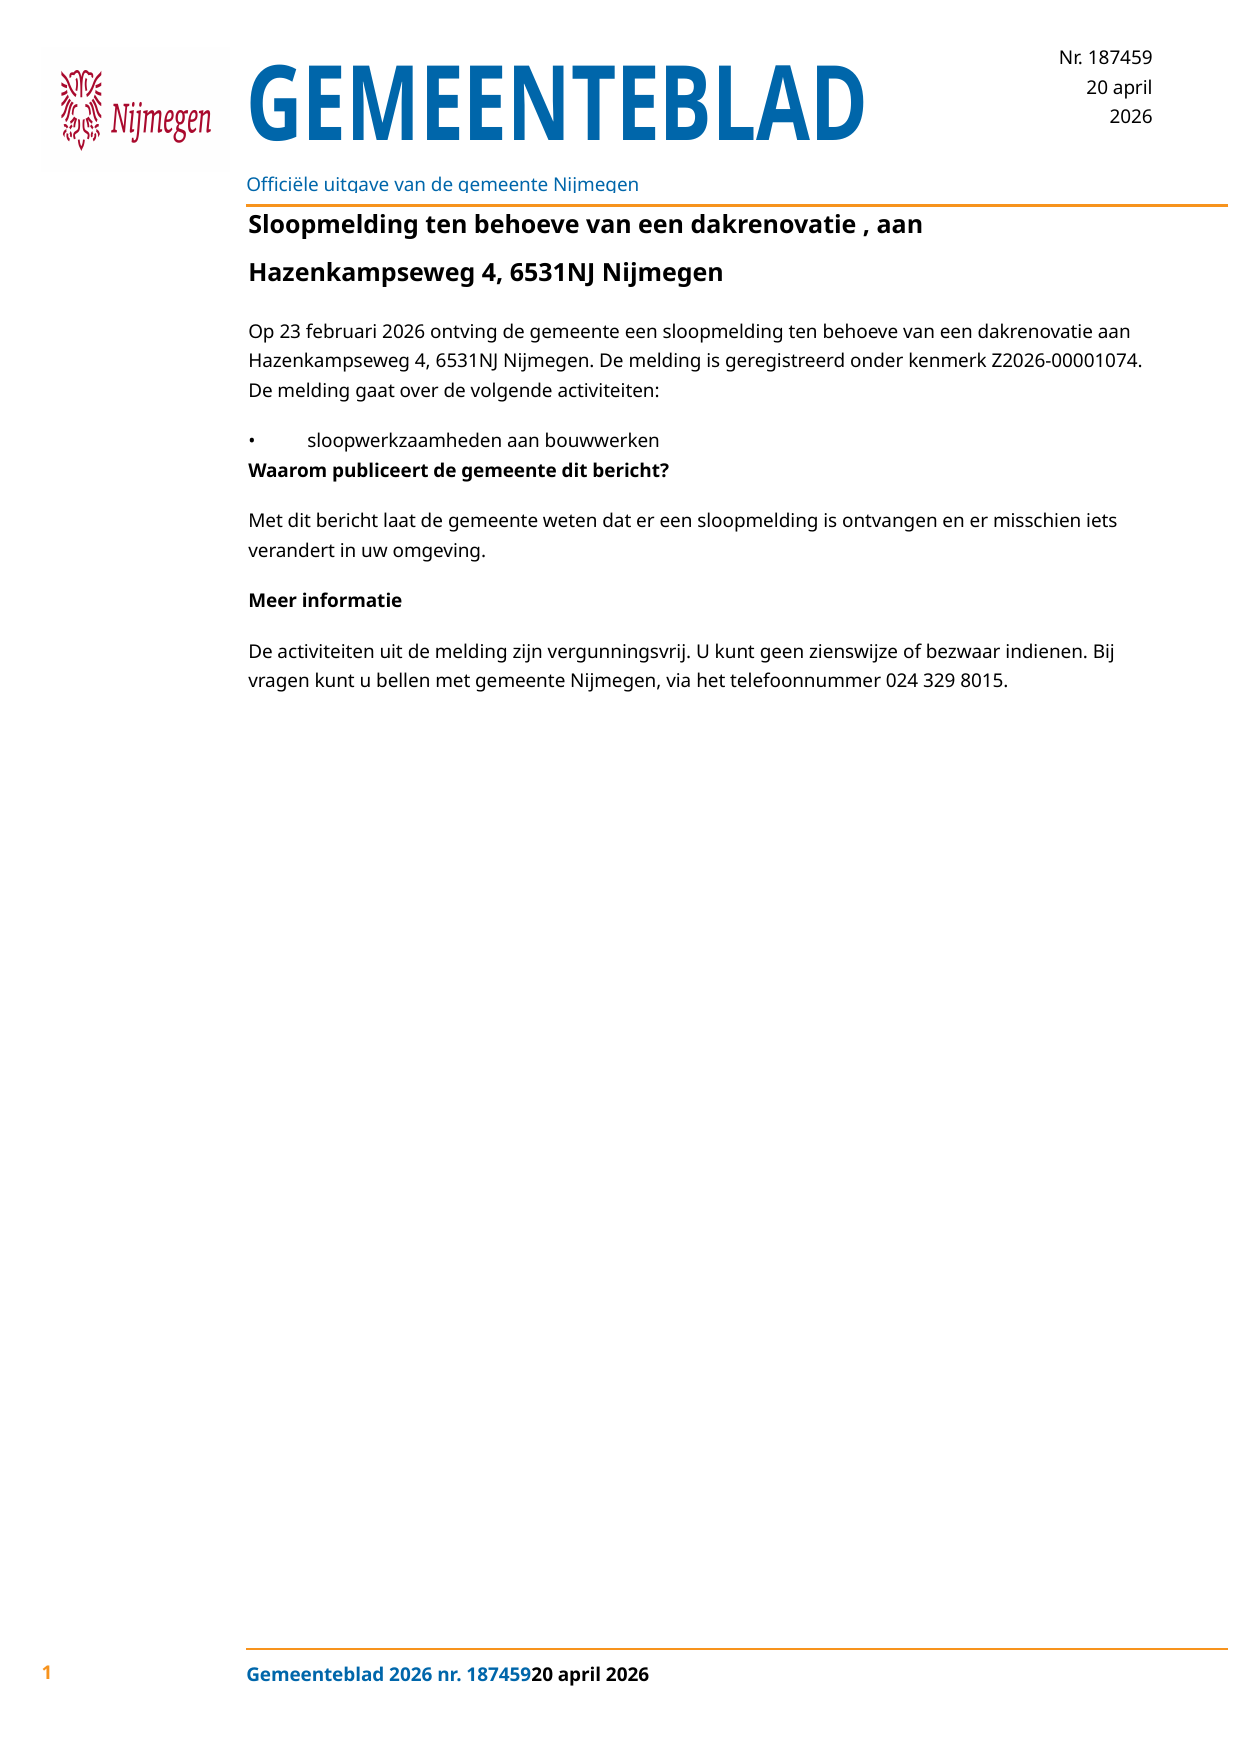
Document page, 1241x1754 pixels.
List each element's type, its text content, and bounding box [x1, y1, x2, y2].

text Waarom publiceert de gemeente dit bericht? [248, 457, 1152, 483]
text Sloopmelding ten behoeve van een dakrenovatie , aan Hazenkampseweg 4, 6531NJ Nijmegen [248, 207, 1152, 288]
text De activiteiten uit de melding zijn vergunningsvrij. U kunt geen zienswijze of bezwaar indienen. Bij vragen kunt u bellen met gemeente Nijmegen, via het telefoonnummer 024 329 8015. [248, 638, 1152, 693]
text Meer informatie [248, 587, 1152, 613]
picture [41, 47, 231, 172]
text Met dit bericht laat de gemeente weten dat er een sloopmelding is ontvangen en er misschien iets verandert in uw omgeving. [248, 507, 1152, 563]
text Op 23 februari 2026 ontving de gemeente een sloopmelding ten behoeve van een dakrenovatie aan Hazenkampseweg 4, 6531NJ Nijmegen. De melding is geregistreerd onder kenmerk Z2026-00001074. De melding gaat over de volgende activiteiten: [248, 318, 1152, 403]
list sloopwerkzaamheden aan bouwwerken [248, 427, 1152, 453]
